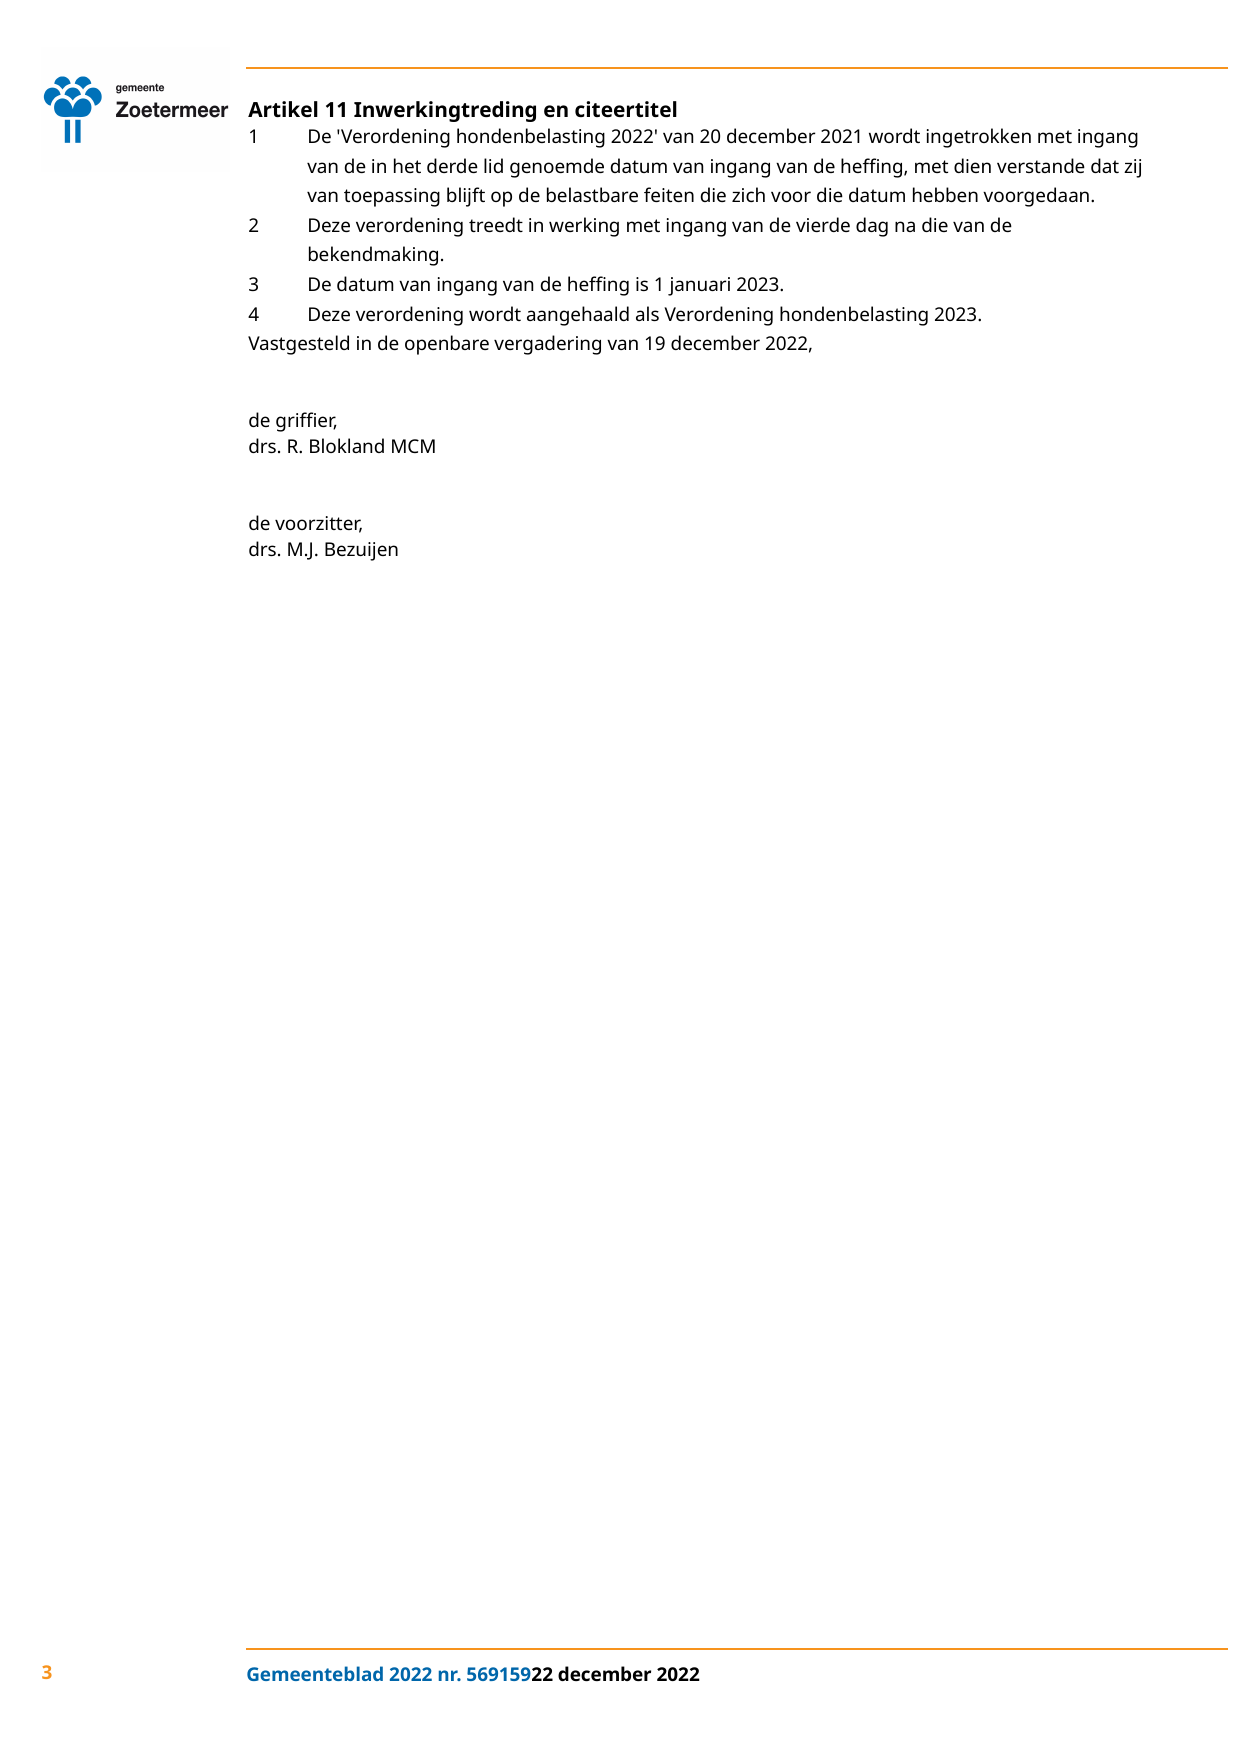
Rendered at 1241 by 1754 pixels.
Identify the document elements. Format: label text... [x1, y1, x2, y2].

list De 'Verordening hondenbelasting 2022' van 20 december 2021 wordt ingetrokken met ingang van de in het derde lid genoemde datum van ingang van de heffing, met dien verstande dat zij van toepassing blijft op de belastbare feiten die zich voor die datum hebben voorgedaan. [248, 123, 1152, 208]
list Deze verordening wordt aangehaald als Verordening hondenbelasting 2023. [248, 301, 1152, 326]
text de griffier, [248, 407, 1152, 433]
list De datum van ingang van de heffing is 1 januari 2023. [248, 271, 1152, 297]
text drs. M.J. Bezuijen [248, 536, 1152, 562]
text Artikel 11 Inwerkingtreding en citeertitel [248, 95, 1152, 123]
list Deze verordening treedt in werking met ingang van de vierde dag na die van de bekendmaking. [248, 212, 1152, 267]
text drs. R. Blokland MCM [248, 433, 1152, 459]
text de voorzitter, [248, 510, 1152, 536]
picture [41, 47, 231, 172]
text Vastgesteld in de openbare vergadering van 19 december 2022, [248, 330, 1152, 356]
